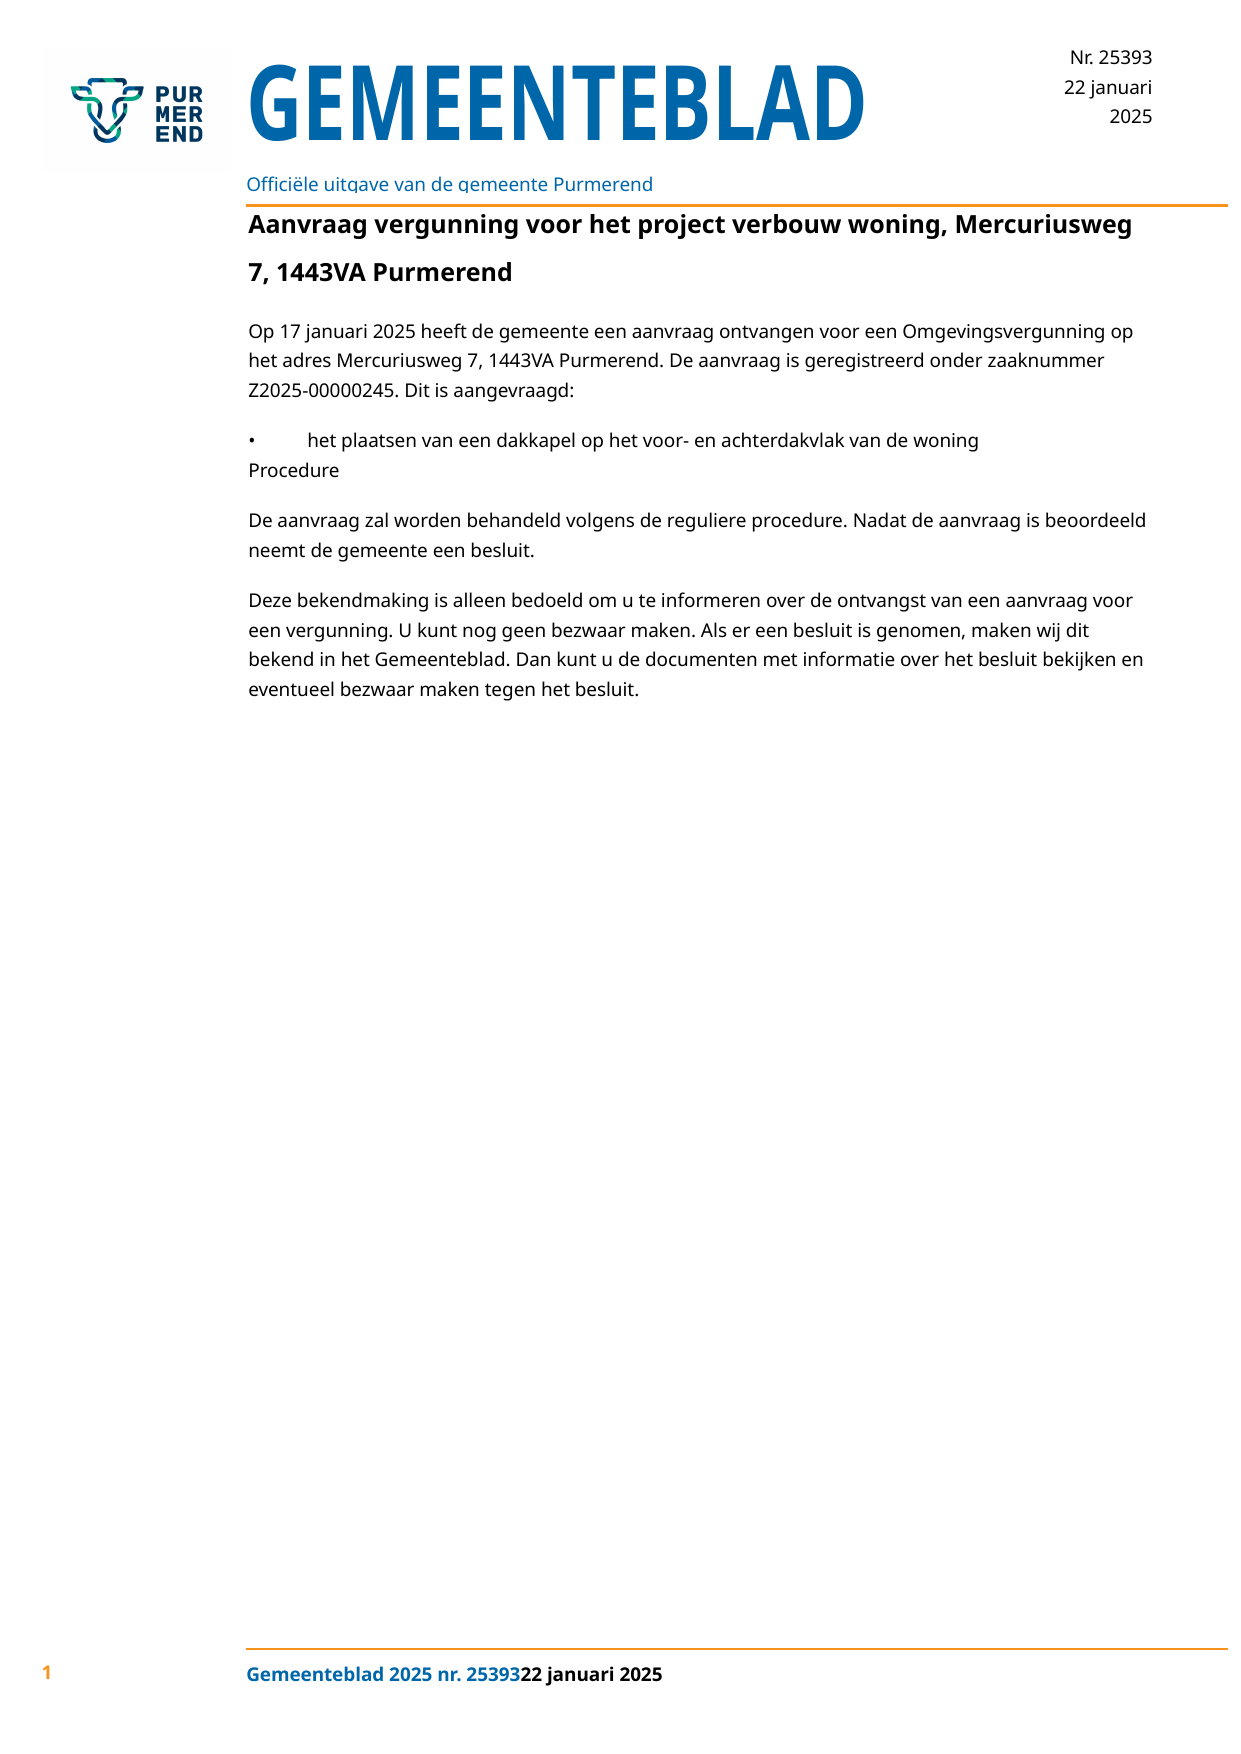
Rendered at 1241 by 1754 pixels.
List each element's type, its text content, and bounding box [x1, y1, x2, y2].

text De aanvraag zal worden behandeld volgens de reguliere procedure. Nadat de aanvraag is beoordeeld neemt de gemeente een besluit. [248, 507, 1152, 563]
text Aanvraag vergunning voor het project verbouw woning, Mercuriusweg 7, 1443VA Purmerend [248, 207, 1152, 288]
text Procedure [248, 457, 1152, 483]
list het plaatsen van een dakkapel op het voor- en achterdakvlak van de woning [248, 427, 1152, 453]
text Op 17 januari 2025 heeft de gemeente een aanvraag ontvangen voor een Omgevingsvergunning op het adres Mercuriusweg 7, 1443VA Purmerend. De aanvraag is geregistreerd onder zaaknummer Z2025-00000245. Dit is aangevraagd: [248, 318, 1152, 403]
text Deze bekendmaking is alleen bedoeld om u te informeren over de ontvangst van een aanvraag voor een vergunning. U kunt nog geen bezwaar maken. Als er een besluit is genomen, maken wij dit bekend in het Gemeenteblad. Dan kunt u de documenten met informatie over het besluit bekijken en eventueel bezwaar maken tegen het besluit. [248, 587, 1152, 702]
picture [41, 47, 231, 172]
